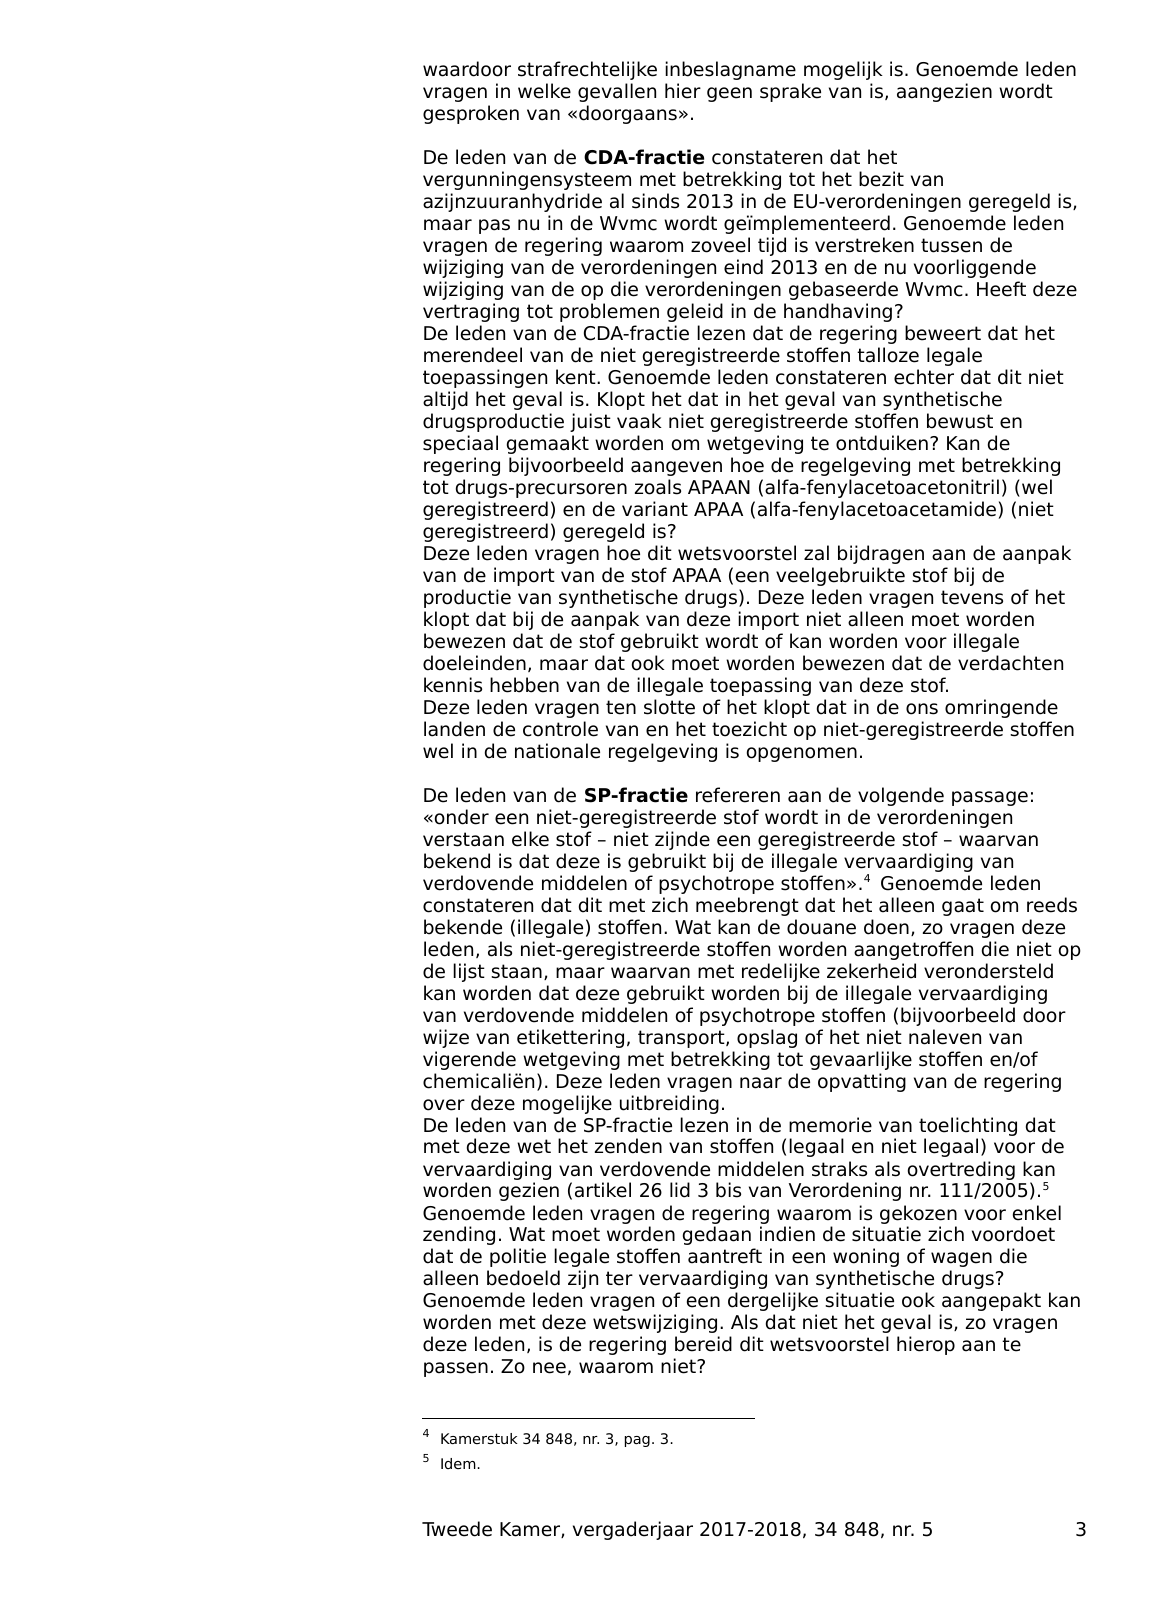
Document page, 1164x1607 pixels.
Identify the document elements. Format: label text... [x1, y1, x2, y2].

text De leden van de CDA-fractie lezen dat de regering beweert dat het merendeel van de niet geregistreerde stoffen talloze legale toepassingen kent. Genoemde leden constateren echter dat dit niet altijd het geval is. Klopt het dat in het geval van synthetische drugsproductie juist vaak niet geregistreerde stoffen bewust en speciaal gemaakt worden om wetgeving te ontduiken? Kan de regering bijvoorbeeld aangeven hoe de regelgeving met betrekking tot drugs-precursoren zoals APAAN (alfa-fenylacetoacetonitril) (wel geregistreerd) en de variant APAA (alfa-fenylacetoacetamide) (niet geregistreerd) geregeld is? [422, 323, 1087, 543]
text De leden van de SP-fractie refereren aan de volgende passage: «onder een niet-geregistreerde stof wordt in de verordeningen verstaan elke stof – niet zijnde een geregistreerde stof – waarvan bekend is dat deze is gebruikt bij de illegale vervaardiging van verdovende middelen of psychotrope stoffen». Genoemde leden constateren dat dit met zich meebrengt dat het alleen gaat om reeds bekende (illegale) stoffen. Wat kan de douane doen, zo vragen deze leden, als niet-geregistreerde stoffen worden aangetroffen die niet op de lijst staan, maar waarvan met redelijke zekerheid verondersteld kan worden dat deze gebruikt worden bij de illegale vervaardiging van verdovende middelen of psychotrope stoffen (bijvoorbeeld door wijze van etikettering, transport, opslag of het niet naleven van vigerende wetgeving met betrekking tot gevaarlijke stoffen en/of chemicaliën). Deze leden vragen naar de opvatting van de regering over deze mogelijke uitbreiding. [422, 785, 1087, 1114]
text De leden van de CDA-fractie constateren dat het vergunningensysteem met betrekking tot het bezit van azijnzuuranhydride al sinds 2013 in de EU-verordeningen geregeld is, maar pas nu in de Wvmc wordt geïmplementeerd. Genoemde leden vragen de regering waarom zoveel tijd is verstreken tussen de wijziging van de verordeningen eind 2013 en de nu voorliggende wijziging van de op die verordeningen gebaseerde Wvmc. Heeft deze vertraging tot problemen geleid in de handhaving? [422, 147, 1087, 323]
text Deze leden vragen ten slotte of het klopt dat in de ons omringende landen de controle van en het toezicht op niet-geregistreerde stoffen wel in de nationale regelgeving is opgenomen. [422, 697, 1087, 763]
text Deze leden vragen hoe dit wetsvoorstel zal bijdragen aan de aanpak van de import van de stof APAA (een veelgebruikte stof bij de productie van synthetische drugs). Deze leden vragen tevens of het klopt dat bij de aanpak van deze import niet alleen moet worden bewezen dat de stof gebruikt wordt of kan worden voor illegale doeleinden, maar dat ook moet worden bewezen dat de verdachten kennis hebben van de illegale toepassing van deze stof. [422, 543, 1087, 697]
text Kamerstuk 34 848, nr. 3, pag. 3. [422, 1427, 1087, 1449]
text De leden van de SP-fractie lezen in de memorie van toelichting dat met deze wet het zenden van stoffen (legaal en niet legaal) voor de vervaardiging van verdovende middelen straks als overtreding kan worden gezien (artikel 26 lid 3 bis van Verordening nr. 111/2005). Genoemde leden vragen de regering waarom is gekozen voor enkel zending. Wat moet worden gedaan indien de situatie zich voordoet dat de politie legale stoffen aantreft in een woning of wagen die alleen bedoeld zijn ter vervaardiging van synthetische drugs? Genoemde leden vragen of een dergelijke situatie ook aangepakt kan worden met deze wetswijziging. Als dat niet het geval is, zo vragen deze leden, is de regering bereid dit wetsvoorstel hierop aan te passen. Zo nee, waarom niet? [422, 1114, 1087, 1378]
text Idem. [422, 1452, 1087, 1474]
text waardoor strafrechtelijke inbeslagname mogelijk is. Genoemde leden vragen in welke gevallen hier geen sprake van is, aangezien wordt gesproken van «doorgaans». [422, 59, 1087, 125]
